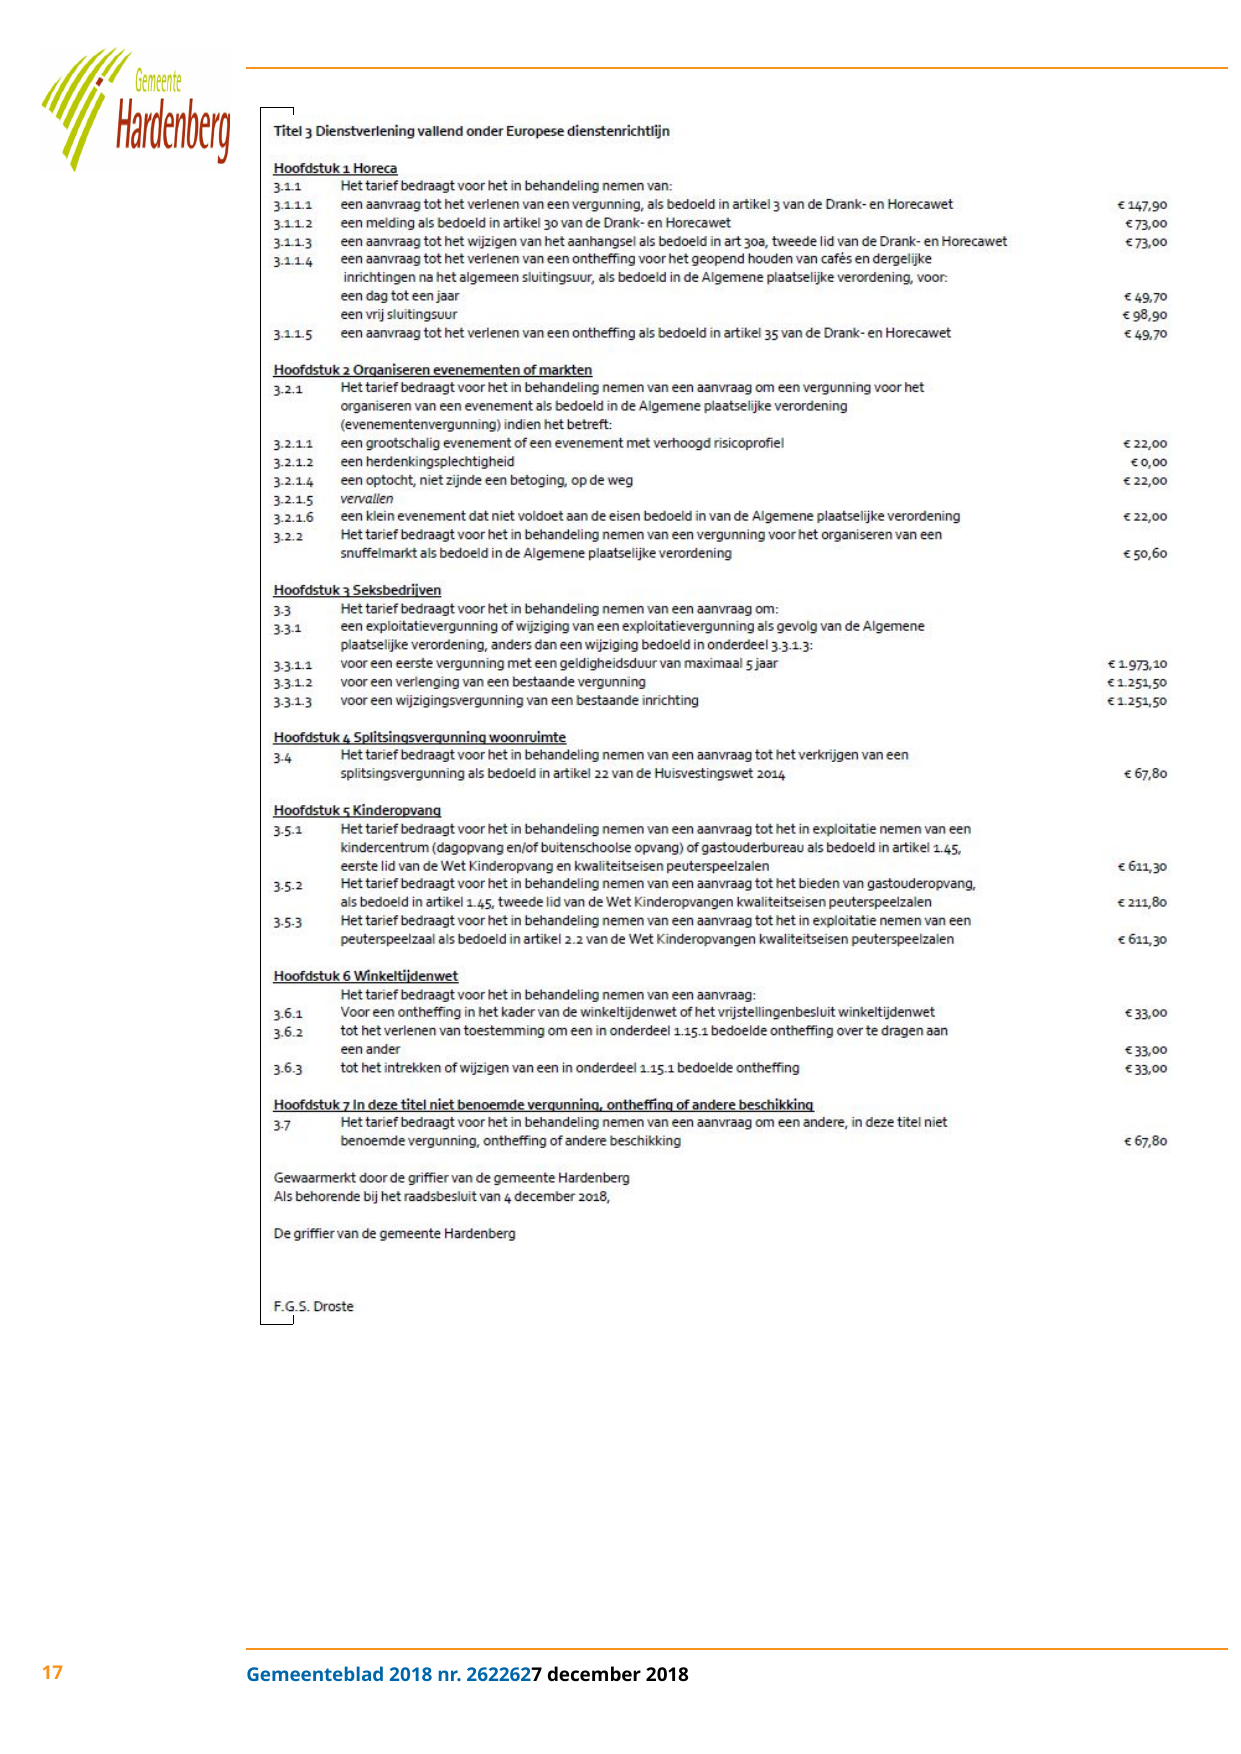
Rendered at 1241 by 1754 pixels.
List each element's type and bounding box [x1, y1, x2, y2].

picture [268, 115, 1173, 1315]
picture [41, 47, 231, 172]
